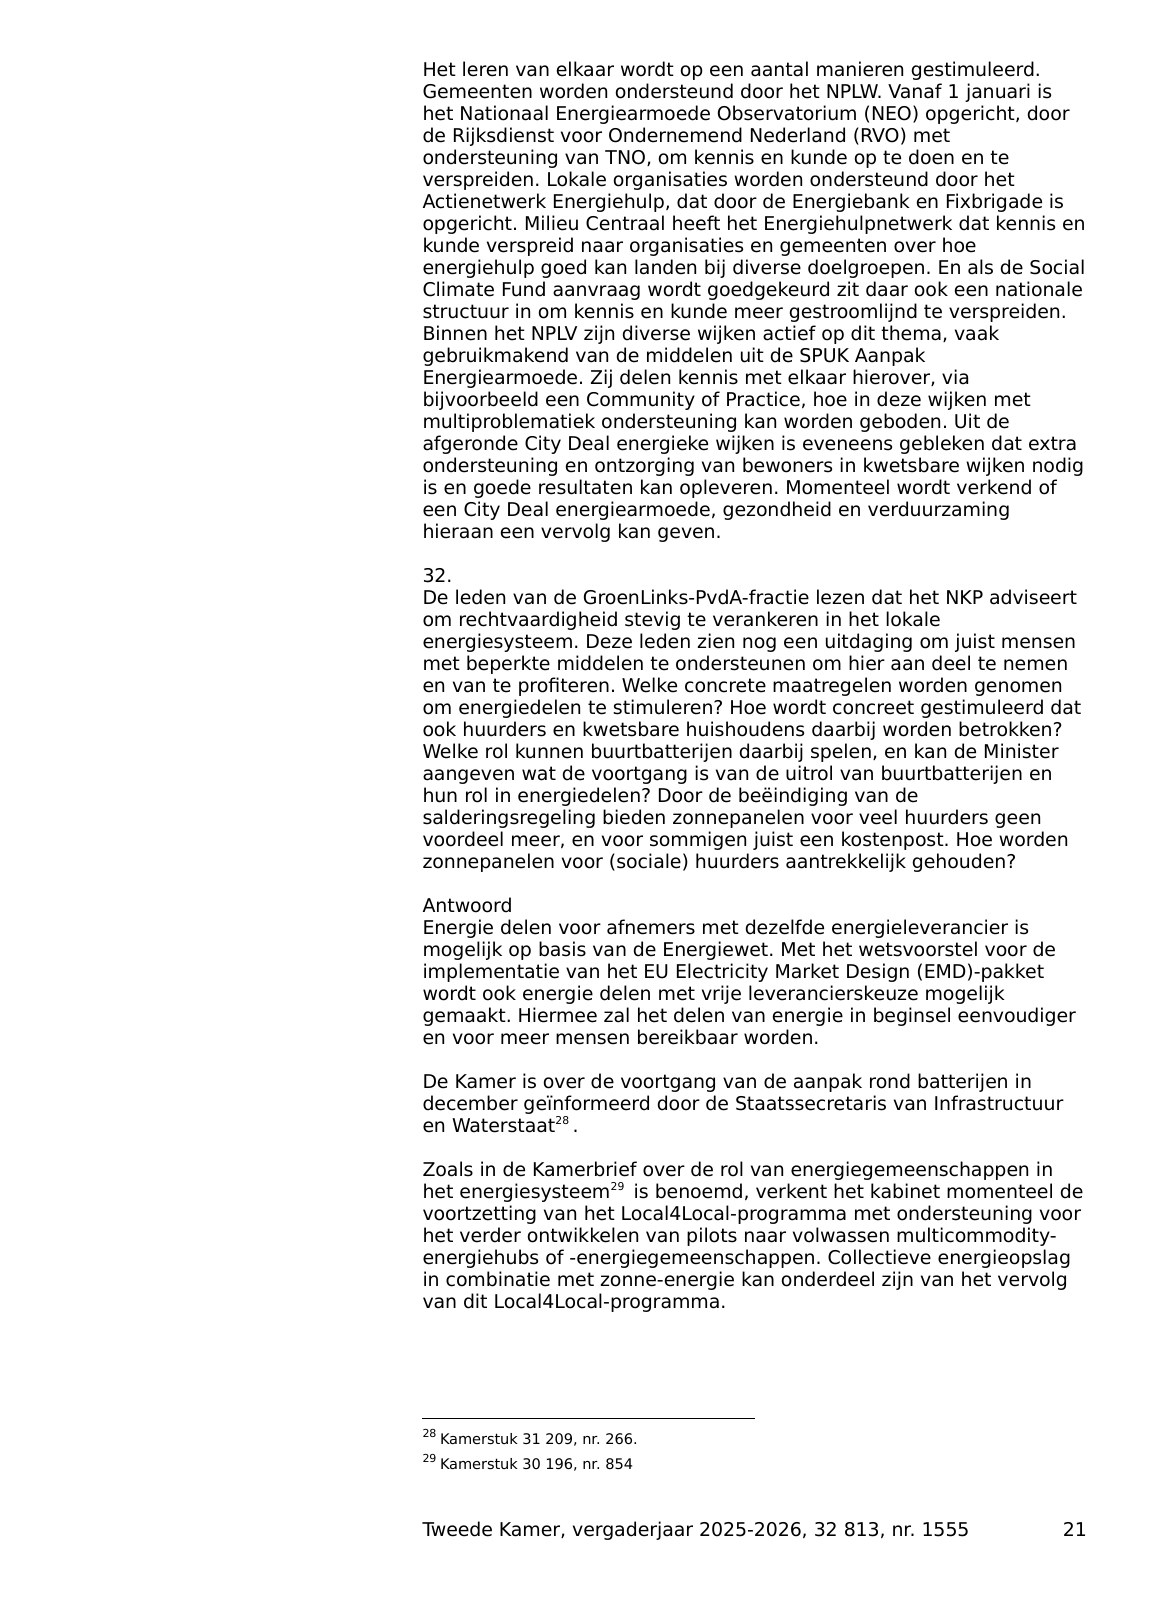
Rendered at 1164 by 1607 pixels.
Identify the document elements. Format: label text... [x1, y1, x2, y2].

text De leden van de GroenLinks-PvdA-fractie lezen dat het NKP adviseert om rechtvaardigheid stevig te verankeren in het lokale energiesysteem. Deze leden zien nog een uitdaging om juist mensen met beperkte middelen te ondersteunen om hier aan deel te nemen en van te profiteren. Welke concrete maatregelen worden genomen om energiedelen te stimuleren? Hoe wordt concreet gestimuleerd dat ook huurders en kwetsbare huishoudens daarbij worden betrokken? Welke rol kunnen buurtbatterijen daarbij spelen, en kan de Minister aangeven wat de voortgang is van de uitrol van buurtbatterijen en hun rol in energiedelen? Door de beëindiging van de salderingsregeling bieden zonnepanelen voor veel huurders geen voordeel meer, en voor sommigen juist een kostenpost. Hoe worden zonnepanelen voor (sociale) huurders aantrekkelijk gehouden? [422, 587, 1087, 872]
text Energie delen voor afnemers met dezelfde energieleverancier is mogelijk op basis van de Energiewet. Met het wetsvoorstel voor de implementatie van het EU Electricity Market Design (EMD)-pakket wordt ook energie delen met vrije leverancierskeuze mogelijk gemaakt. Hiermee zal het delen van energie in beginsel eenvoudiger en voor meer mensen bereikbaar worden. [422, 917, 1087, 1048]
text Kamerstuk 31 209, nr. 266. [422, 1427, 1087, 1449]
text 32. [422, 565, 1087, 587]
text Kamerstuk 30 196, nr. 854 [422, 1452, 1087, 1474]
text Het leren van elkaar wordt op een aantal manieren gestimuleerd. Gemeenten worden ondersteund door het NPLW. Vanaf 1 januari is het Nationaal Energiearmoede Observatorium (NEO) opgericht, door de Rijksdienst voor Ondernemend Nederland (RVO) met ondersteuning van TNO, om kennis en kunde op te doen en te verspreiden. Lokale organisaties worden ondersteund door het Actienetwerk Energiehulp, dat door de Energiebank en Fixbrigade is opgericht. Milieu Centraal heeft het Energiehulpnetwerk dat kennis en kunde verspreid naar organisaties en gemeenten over hoe energiehulp goed kan landen bij diverse doelgroepen. En als de Social Climate Fund aanvraag wordt goedgekeurd zit daar ook een nationale structuur in om kennis en kunde meer gestroomlijnd te verspreiden. Binnen het NPLV zijn diverse wijken actief op dit thema, vaak gebruikmakend van de middelen uit de SPUK Aanpak Energiearmoede. Zij delen kennis met elkaar hierover, via bijvoorbeeld een Community of Practice, hoe in deze wijken met multiproblematiek ondersteuning kan worden geboden. Uit de afgeronde City Deal energieke wijken is eveneens gebleken dat extra ondersteuning en ontzorging van bewoners in kwetsbare wijken nodig is en goede resultaten kan opleveren. Momenteel wordt verkend of een City Deal energiearmoede, gezondheid en verduurzaming hieraan een vervolg kan geven. [422, 59, 1087, 543]
text De Kamer is over de voortgang van de aanpak rond batterijen in december geïnformeerd door de Staatssecretaris van Infrastructuur en Waterstaat. [422, 1071, 1087, 1137]
text Zoals in de Kamerbrief over de rol van energiegemeenschappen in het energiesysteem is benoemd, verkent het kabinet momenteel de voortzetting van het Local4Local-programma met ondersteuning voor het verder ontwikkelen van pilots naar volwassen multicommodity-energiehubs of -energiegemeenschappen. Collectieve energieopslag in combinatie met zonne-energie kan onderdeel zijn van het vervolg van dit Local4Local-programma. [422, 1159, 1087, 1313]
text Antwoord [422, 895, 1087, 917]
